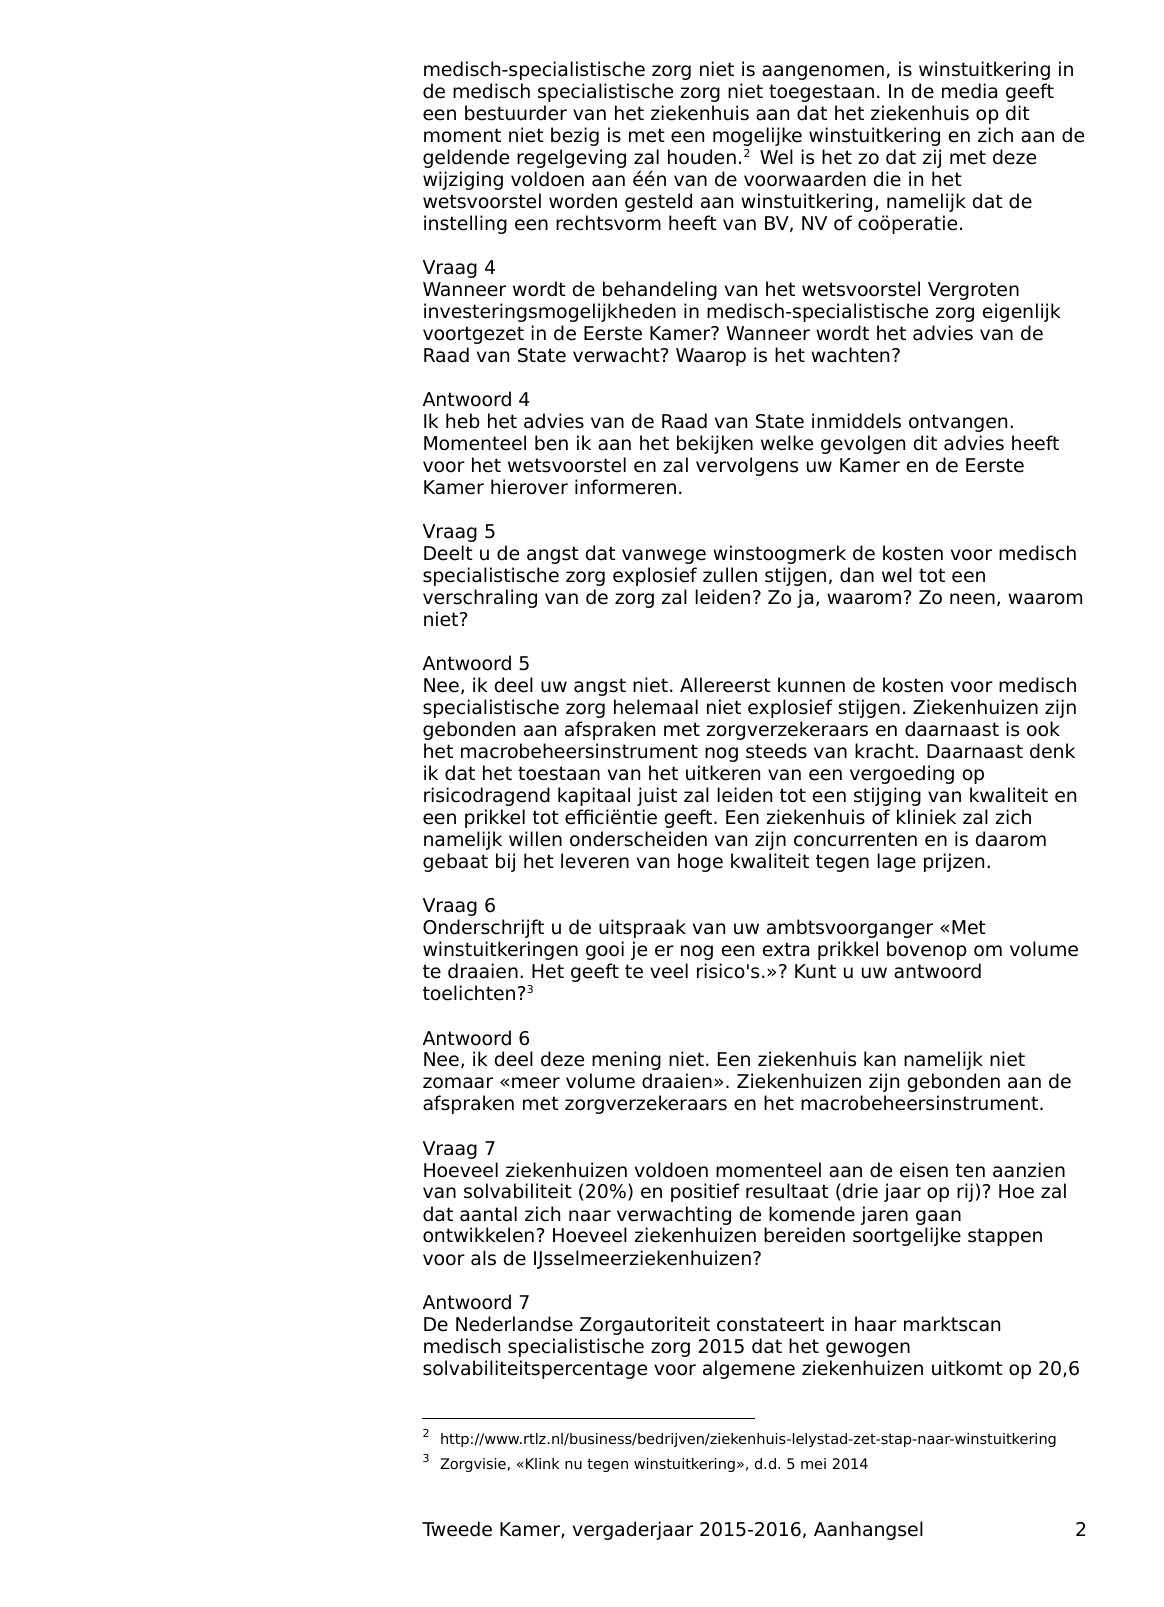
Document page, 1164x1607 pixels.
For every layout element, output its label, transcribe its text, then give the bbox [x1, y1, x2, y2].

text Hoeveel ziekenhuizen voldoen momenteel aan de eisen ten aanzien van solvabiliteit (20%) en positief resultaat (drie jaar op rij)? Hoe zal dat aantal zich naar verwachting de komende jaren gaan ontwikkelen? Hoeveel ziekenhuizen bereiden soortgelijke stappen voor als de IJsselmeerziekenhuizen? [422, 1159, 1087, 1269]
text Onderschrijft u de uitspraak van uw ambtsvoorganger «Met winstuitkeringen gooi je er nog een extra prikkel bovenop om volume te draaien. Het geeft te veel risico's.»? Kunt u uw antwoord toelichten? [422, 917, 1087, 1005]
text Vraag 4 [422, 257, 1087, 279]
text http://www.rtlz.nl/business/bedrijven/ziekenhuis-lelystad-zet-stap-naar-winstuitkering [422, 1427, 1087, 1449]
text Wanneer wordt de behandeling van het wetsvoorstel Vergroten investeringsmogelijkheden in medisch-specialistische zorg eigenlijk voortgezet in de Eerste Kamer? Wanneer wordt het advies van de Raad van State verwacht? Waarop is het wachten? [422, 279, 1087, 367]
text Vraag 7 [422, 1137, 1087, 1159]
text Antwoord 5 [422, 653, 1087, 675]
text De Nederlandse Zorgautoriteit constateert in haar marktscan medisch specialistische zorg 2015 dat het gewogen solvabiliteitspercentage voor algemene ziekenhuizen uitkomt op 20,6 [422, 1313, 1087, 1379]
text Zorgvisie, «Klink nu tegen winstuitkering», d.d. 5 mei 2014 [422, 1452, 1087, 1474]
text Antwoord 4 [422, 389, 1087, 411]
text Ik heb het advies van de Raad van State inmiddels ontvangen. Momenteel ben ik aan het bekijken welke gevolgen dit advies heeft voor het wetsvoorstel en zal vervolgens uw Kamer en de Eerste Kamer hierover informeren. [422, 411, 1087, 499]
text Antwoord 7 [422, 1292, 1087, 1313]
text medisch-specialistische zorg niet is aangenomen, is winstuitkering in de medisch specialistische zorg niet toegestaan. In de media geeft een bestuurder van het ziekenhuis aan dat het ziekenhuis op dit moment niet bezig is met een mogelijke winstuitkering en zich aan de geldende regelgeving zal houden. Wel is het zo dat zij met deze wijziging voldoen aan één van de voorwaarden die in het wetsvoorstel worden gesteld aan winstuitkering, namelijk dat de instelling een rechtsvorm heeft van BV, NV of coöperatie. [422, 59, 1087, 235]
text Vraag 6 [422, 895, 1087, 917]
text Deelt u de angst dat vanwege winstoogmerk de kosten voor medisch specialistische zorg explosief zullen stijgen, dan wel tot een verschraling van de zorg zal leiden? Zo ja, waarom? Zo neen, waarom niet? [422, 543, 1087, 631]
text Nee, ik deel uw angst niet. Allereerst kunnen de kosten voor medisch specialistische zorg helemaal niet explosief stijgen. Ziekenhuizen zijn gebonden aan afspraken met zorgverzekeraars en daarnaast is ook het macrobeheersinstrument nog steeds van kracht. Daarnaast denk ik dat het toestaan van het uitkeren van een vergoeding op risicodragend kapitaal juist zal leiden tot een stijging van kwaliteit en een prikkel tot efficiëntie geeft. Een ziekenhuis of kliniek zal zich namelijk willen onderscheiden van zijn concurrenten en is daarom gebaat bij het leveren van hoge kwaliteit tegen lage prijzen. [422, 675, 1087, 873]
text Antwoord 6 [422, 1027, 1087, 1049]
text Vraag 5 [422, 521, 1087, 543]
text Nee, ik deel deze mening niet. Een ziekenhuis kan namelijk niet zomaar «meer volume draaien». Ziekenhuizen zijn gebonden aan de afspraken met zorgverzekeraars en het macrobeheersinstrument. [422, 1049, 1087, 1115]
